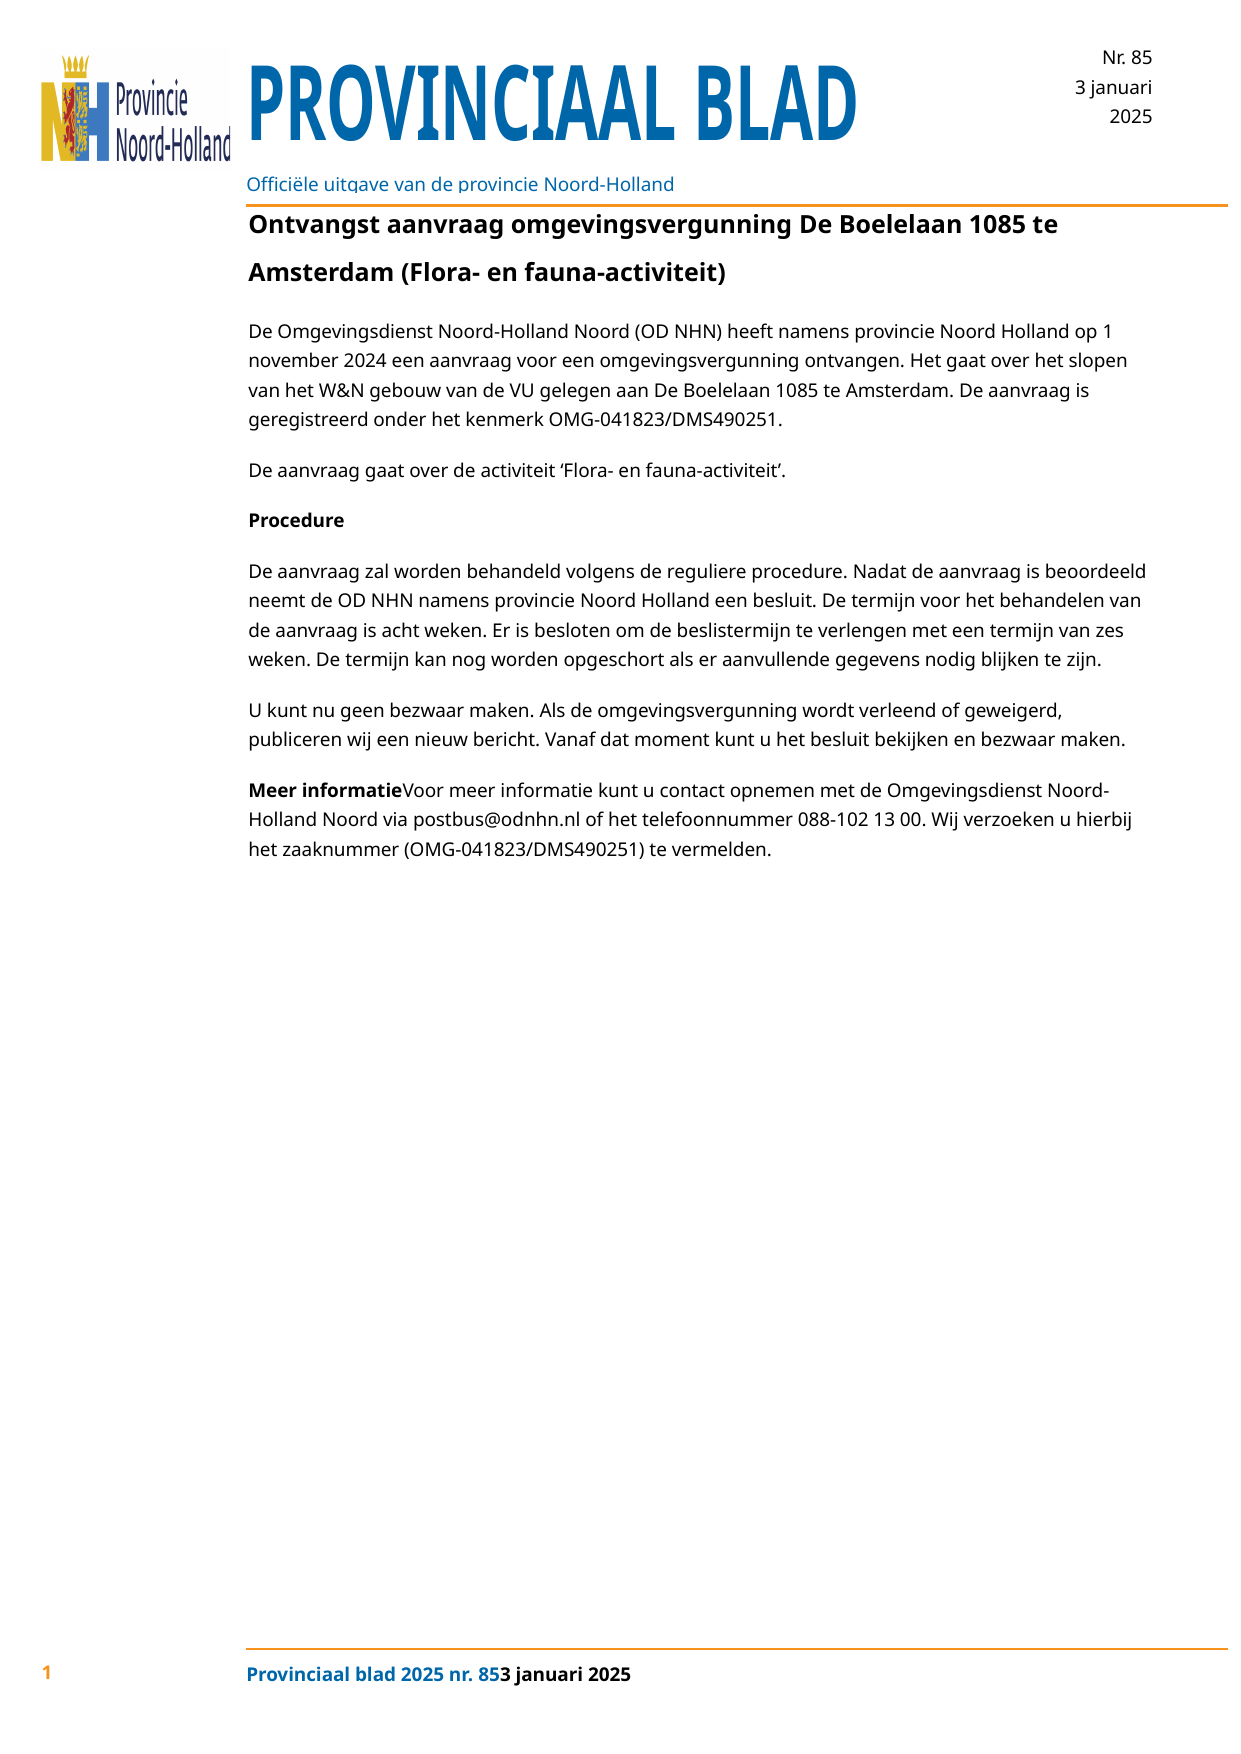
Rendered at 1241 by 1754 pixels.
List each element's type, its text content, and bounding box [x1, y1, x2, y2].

text De Omgevingsdienst Noord-Holland Noord (OD NHN) heeft namens provincie Noord Holland op 1 november 2024 een aanvraag voor een omgevingsvergunning ontvangen. Het gaat over het slopen van het W&N gebouw van de VU gelegen aan De Boelelaan 1085 te Amsterdam. De aanvraag is geregistreerd onder het kenmerk OMG-041823/DMS490251. [248, 318, 1152, 432]
text Meer informatieVoor meer informatie kunt u contact opnemen met de Omgevingsdienst Noord-Holland Noord via postbus@odnhn.nl of het telefoonnummer 088-102 13 00. Wij verzoeken u hierbij het zaaknummer (OMG-041823/DMS490251) te vermelden. [248, 777, 1152, 862]
text De aanvraag gaat over de activiteit ‘Flora- en fauna-activiteit’. [248, 457, 1152, 483]
text Procedure [248, 507, 1152, 533]
text U kunt nu geen bezwaar maken. Als de omgevingsvergunning wordt verleend of geweigerd, publiceren wij een nieuw bericht. Vanaf dat moment kunt u het besluit bekijken en bezwaar maken. [248, 697, 1152, 752]
text De aanvraag zal worden behandeld volgens de reguliere procedure. Nadat de aanvraag is beoordeeld neemt de OD NHN namens provincie Noord Holland een besluit. De termijn voor het behandelen van de aanvraag is acht weken. Er is besloten om de beslistermijn te verlengen met een termijn van zes weken. De termijn kan nog worden opgeschort als er aanvullende gegevens nodig blijken te zijn. [248, 558, 1152, 672]
text Ontvangst aanvraag omgevingsvergunning De Boelelaan 1085 te Amsterdam (Flora- en fauna-activiteit) [248, 207, 1152, 288]
picture [41, 47, 231, 172]
